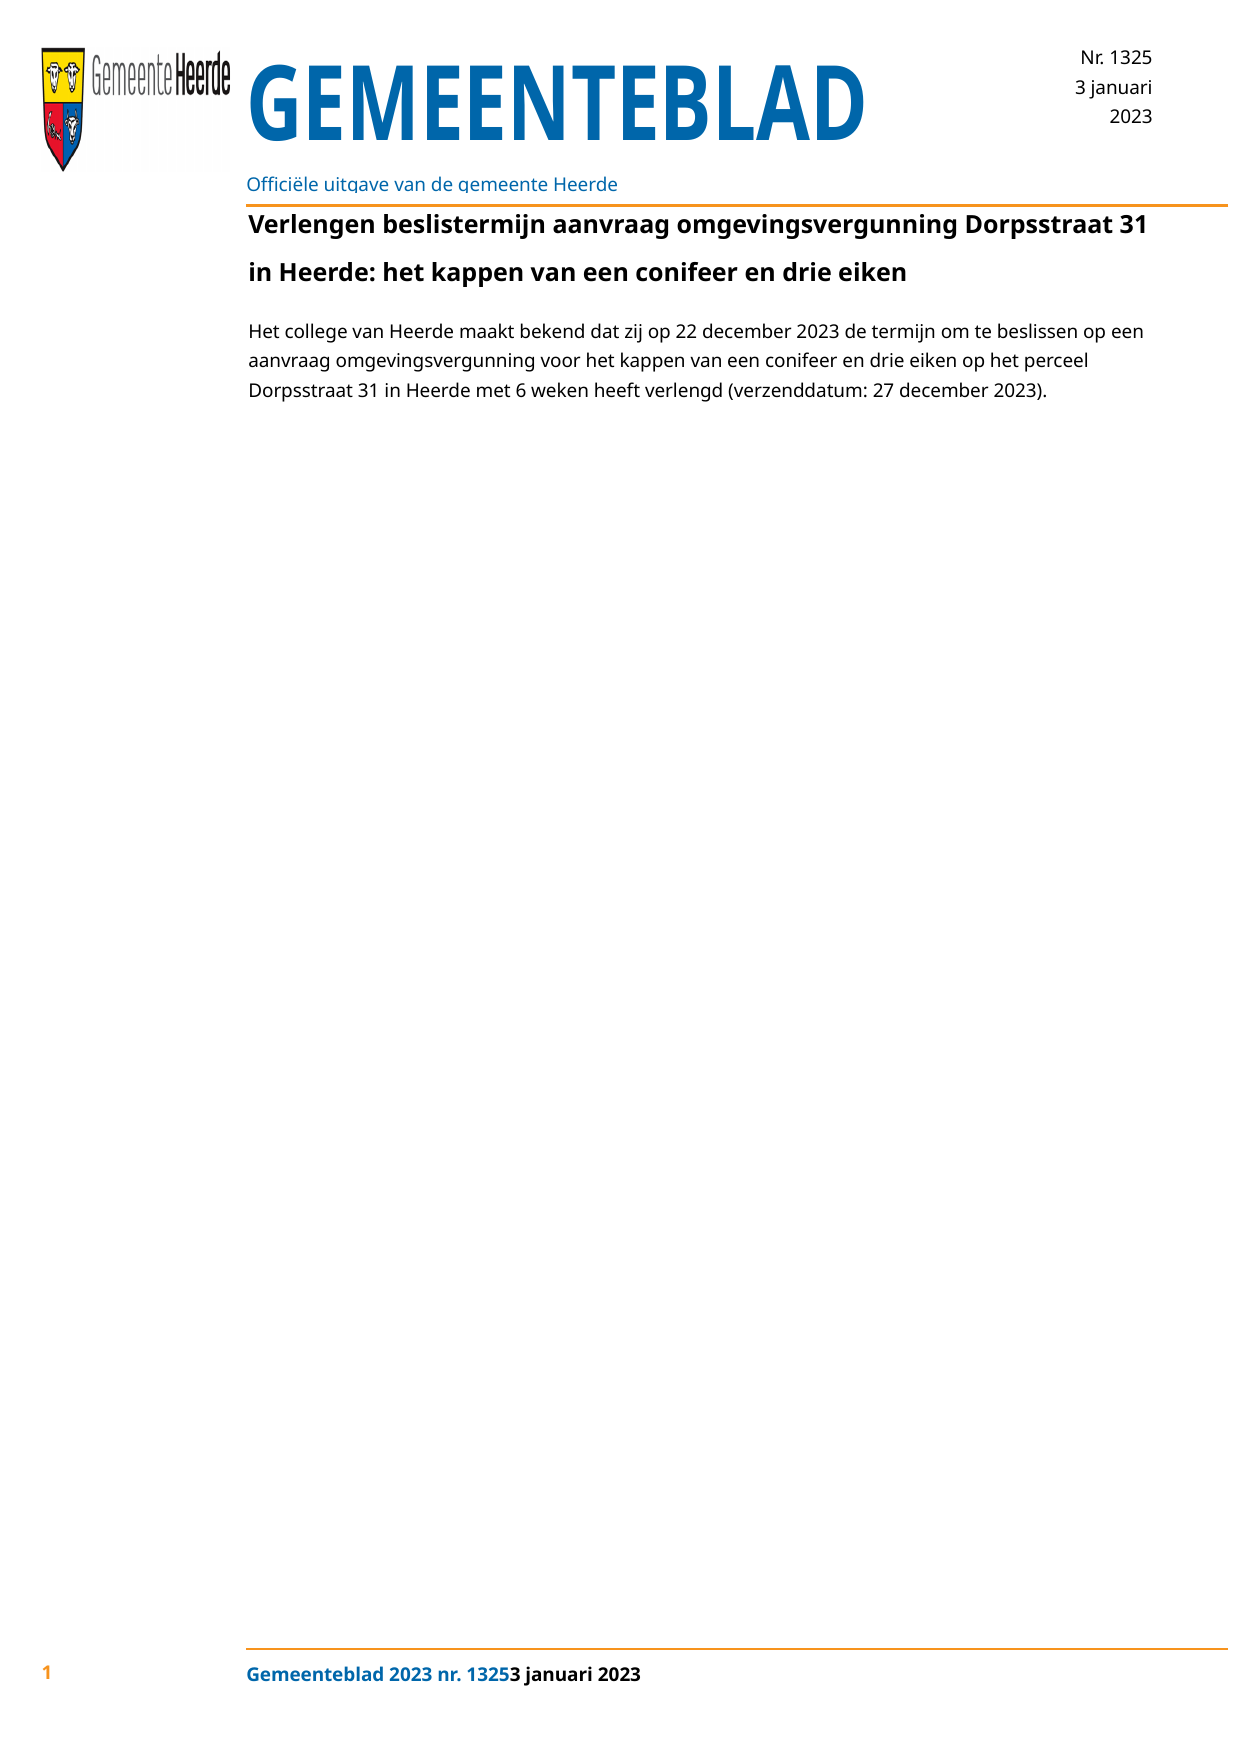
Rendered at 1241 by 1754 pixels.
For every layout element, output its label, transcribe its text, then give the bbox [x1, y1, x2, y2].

text Verlengen beslistermijn aanvraag omgevingsvergunning Dorpsstraat 31 in Heerde: het kappen van een conifeer en drie eiken [248, 207, 1152, 288]
text Het college van Heerde maakt bekend dat zij op 22 december 2023 de termijn om te beslissen op een aanvraag omgevingsvergunning voor het kappen van een conifeer en drie eiken op het perceel Dorpsstraat 31 in Heerde met 6 weken heeft verlengd (verzenddatum: 27 december 2023). [248, 318, 1152, 403]
picture [41, 47, 231, 172]
